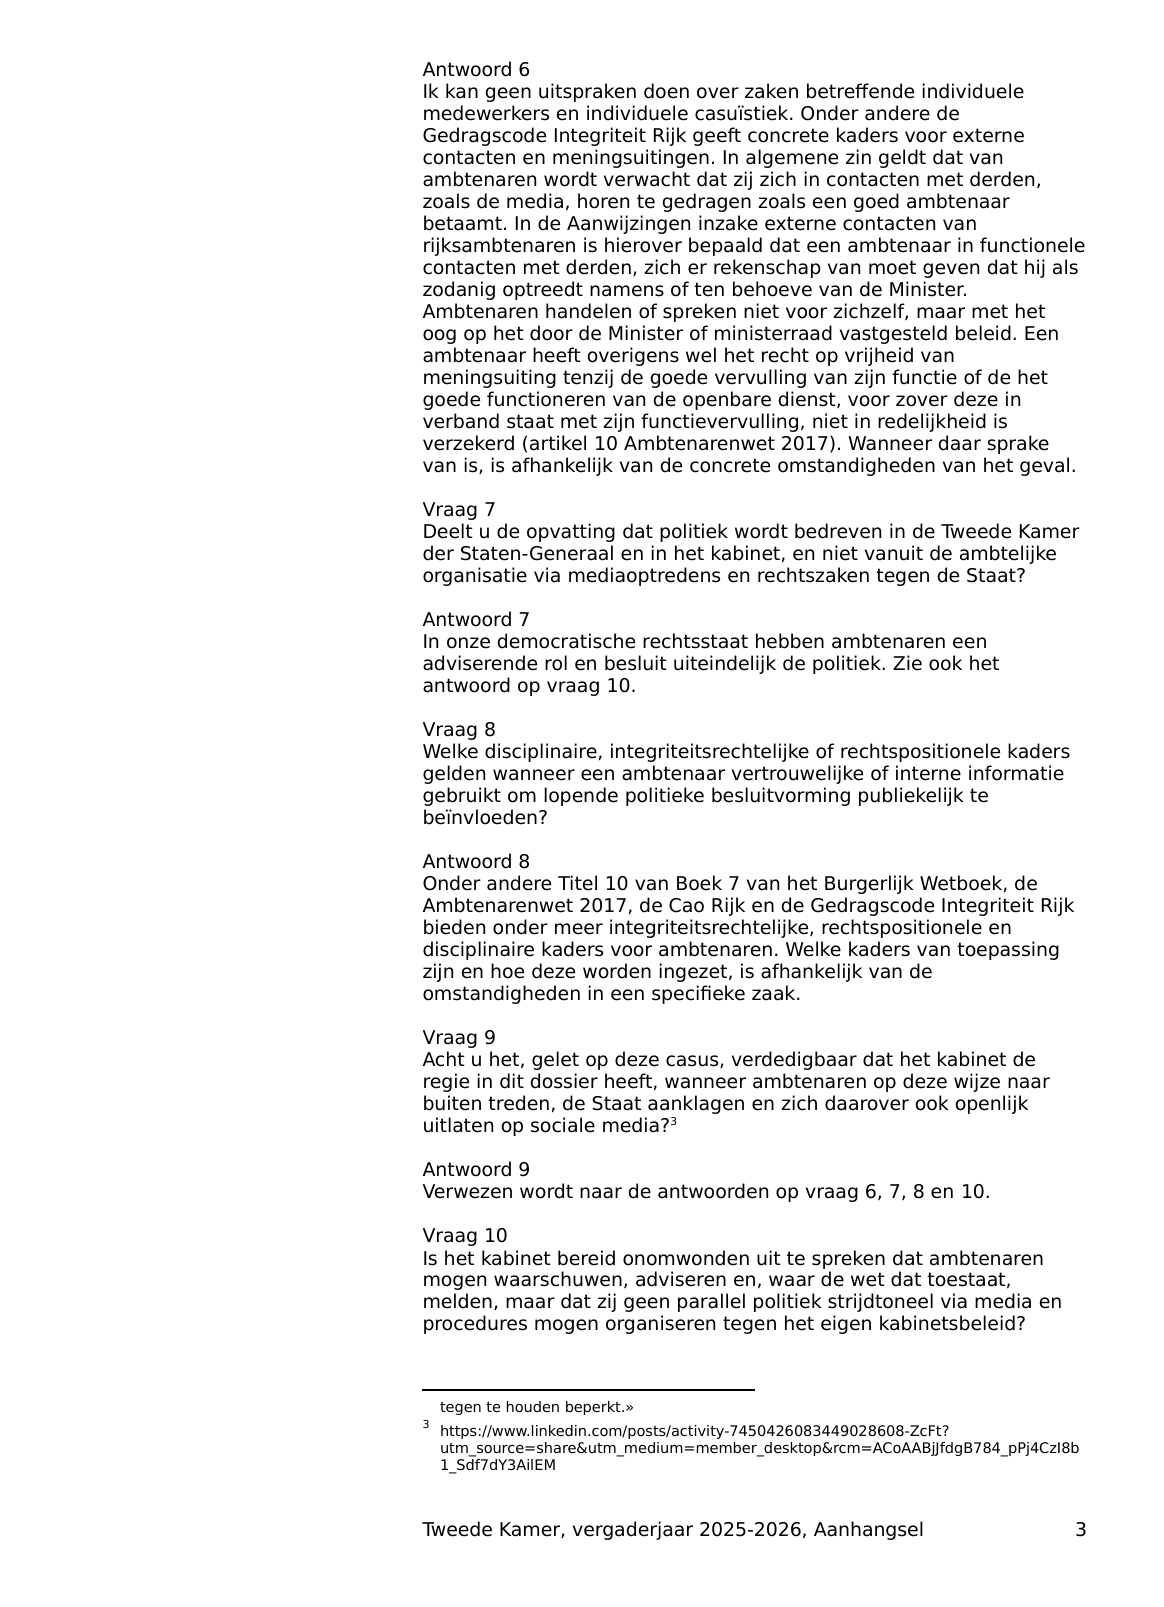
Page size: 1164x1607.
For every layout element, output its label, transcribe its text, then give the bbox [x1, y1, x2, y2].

text Is het kabinet bereid onomwonden uit te spreken dat ambtenaren mogen waarschuwen, adviseren en, waar de wet dat toestaat, melden, maar dat zij geen parallel politiek strijdtoneel via media en procedures mogen organiseren tegen het eigen kabinetsbeleid? [422, 1247, 1087, 1335]
text Antwoord 9 [422, 1159, 1087, 1181]
text Onder andere Titel 10 van Boek 7 van het Burgerlijk Wetboek, de Ambtenarenwet 2017, de Cao Rijk en de Gedragscode Integriteit Rijk bieden onder meer integriteitsrechtelijke, rechtspositionele en disciplinaire kaders voor ambtenaren. Welke kaders van toepassing zijn en hoe deze worden ingezet, is afhankelijk van de omstandigheden in een specifieke zaak. [422, 873, 1087, 1005]
text tegen te houden beperkt.» [422, 1399, 1087, 1416]
text Verwezen wordt naar de antwoorden op vraag 6, 7, 8 en 10. [422, 1181, 1087, 1203]
text Deelt u de opvatting dat politiek wordt bedreven in de Tweede Kamer der Staten-Generaal en in het kabinet, en niet vanuit de ambtelijke organisatie via mediaoptredens en rechtszaken tegen de Staat? [422, 521, 1087, 587]
text Vraag 8 [422, 719, 1087, 741]
text Ik kan geen uitspraken doen over zaken betreffende individuele medewerkers en individuele casuïstiek. Onder andere de Gedragscode Integriteit Rijk geeft concrete kaders voor externe contacten en meningsuitingen. In algemene zin geldt dat van ambtenaren wordt verwacht dat zij zich in contacten met derden, zoals de media, horen te gedragen zoals een goed ambtenaar betaamt. In de Aanwijzingen inzake externe contacten van rijksambtenaren is hierover bepaald dat een ambtenaar in functionele contacten met derden, zich er rekenschap van moet geven dat hij als zodanig optreedt namens of ten behoeve van de Minister. Ambtenaren handelen of spreken niet voor zichzelf, maar met het oog op het door de Minister of ministerraad vastgesteld beleid. Een ambtenaar heeft overigens wel het recht op vrijheid van meningsuiting tenzij de goede vervulling van zijn functie of de het goede functioneren van de openbare dienst, voor zover deze in verband staat met zijn functievervulling, niet in redelijkheid is verzekerd (artikel 10 Ambtenarenwet 2017). Wanneer daar sprake van is, is afhankelijk van de concrete omstandigheden van het geval. [422, 81, 1087, 477]
text Antwoord 8 [422, 851, 1087, 873]
text Welke disciplinaire, integriteitsrechtelijke of rechtspositionele kaders gelden wanneer een ambtenaar vertrouwelijke of interne informatie gebruikt om lopende politieke besluitvorming publiekelijk te beïnvloeden? [422, 741, 1087, 829]
text Vraag 9 [422, 1027, 1087, 1049]
text Antwoord 6 [422, 59, 1087, 81]
text Antwoord 7 [422, 609, 1087, 631]
text Vraag 7 [422, 499, 1087, 521]
text https://www.linkedin.com/posts/activity-7450426083449028608-ZcFt?utm_source=share&utm_medium=member_desktop&rcm=ACoAABjJfdgB784_pPj4CzI8b1_Sdf7dY3AilEM [422, 1418, 1087, 1474]
text In onze democratische rechtsstaat hebben ambtenaren een adviserende rol en besluit uiteindelijk de politiek. Zie ook het antwoord op vraag 10. [422, 631, 1087, 697]
text Acht u het, gelet op deze casus, verdedigbaar dat het kabinet de regie in dit dossier heeft, wanneer ambtenaren op deze wijze naar buiten treden, de Staat aanklagen en zich daarover ook openlijk uitlaten op sociale media? [422, 1049, 1087, 1137]
text Vraag 10 [422, 1225, 1087, 1247]
